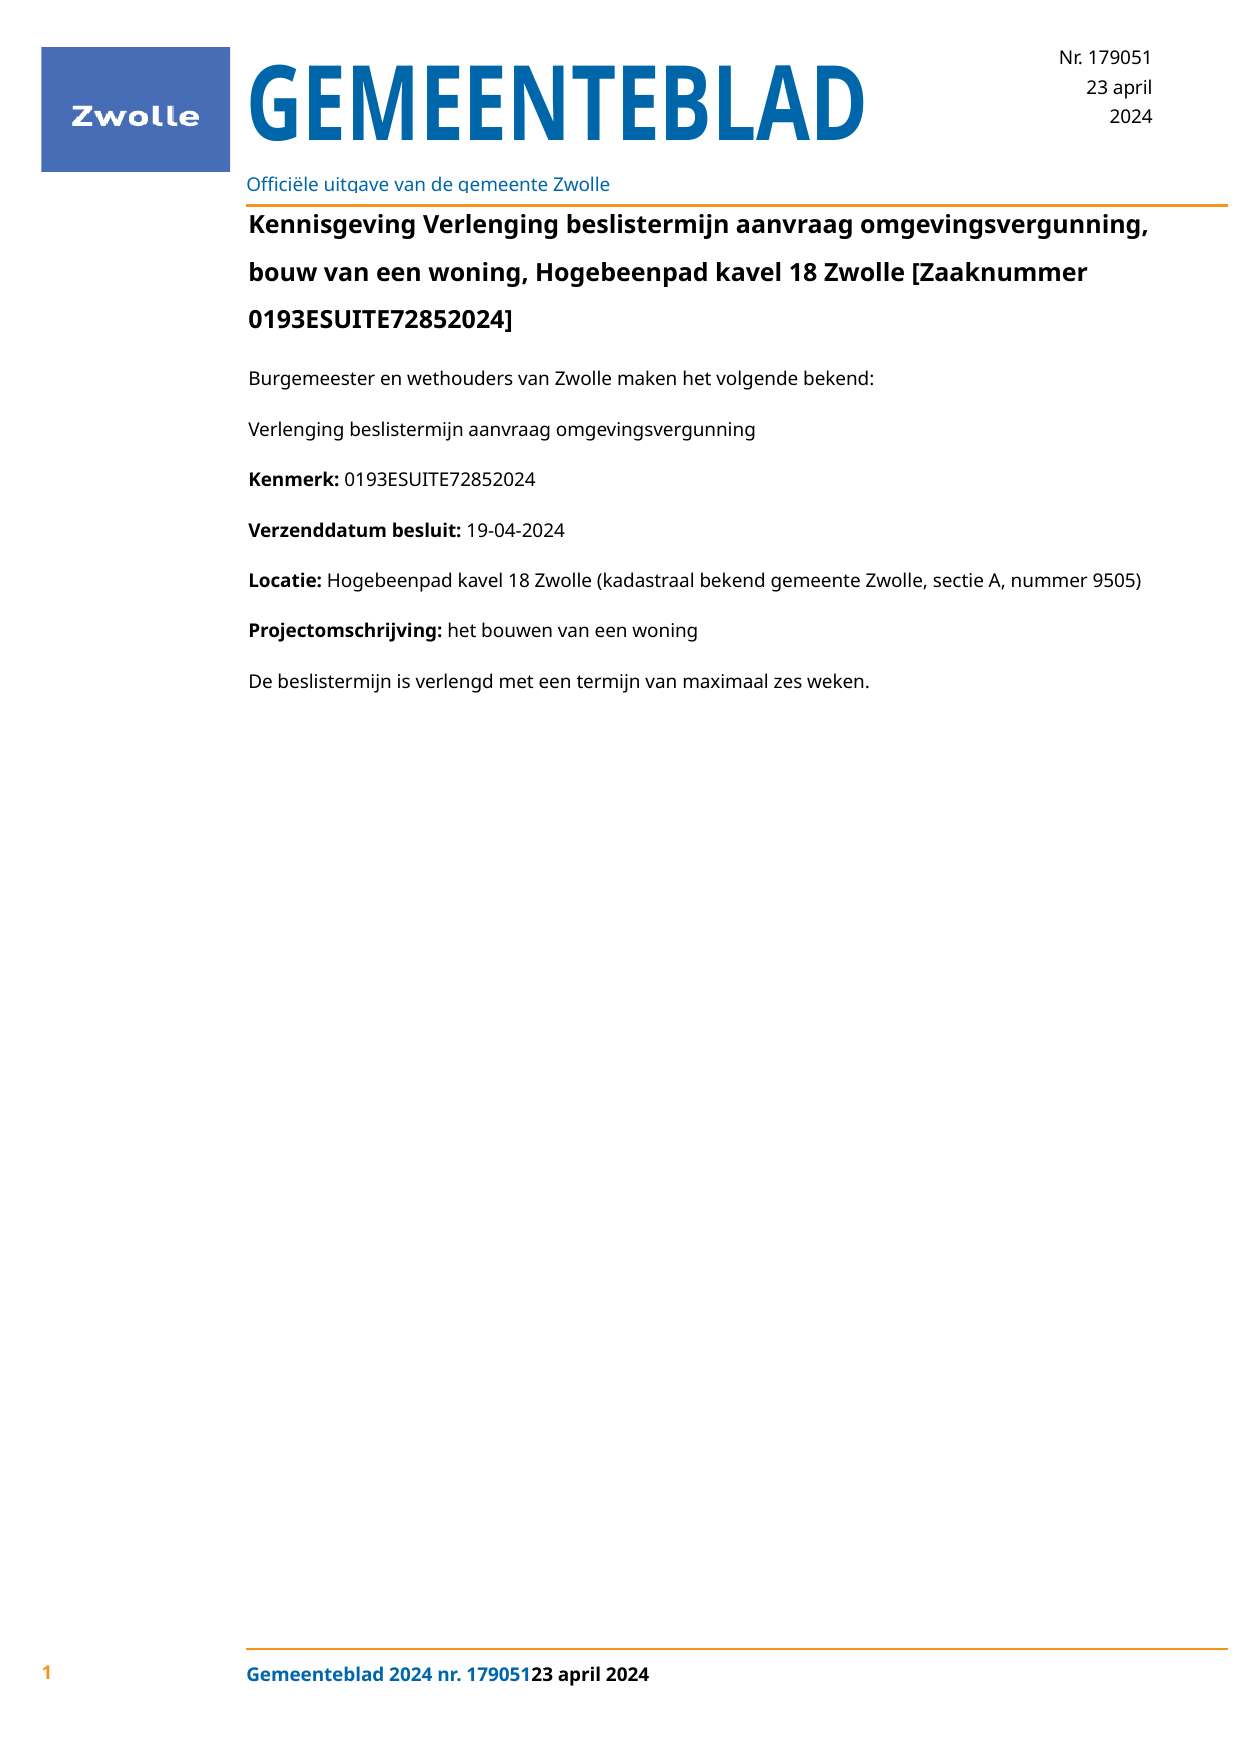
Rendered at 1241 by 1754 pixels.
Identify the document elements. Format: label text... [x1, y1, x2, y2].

picture [41, 47, 231, 172]
text Verlenging beslistermijn aanvraag omgevingsvergunning [248, 416, 1152, 442]
text Kennisgeving Verlenging beslistermijn aanvraag omgevingsvergunning, bouw van een woning, Hogebeenpad kavel 18 Zwolle [Zaaknummer 0193ESUITE72852024] [248, 207, 1152, 336]
text Projectomschrijving: het bouwen van een woning [248, 618, 1152, 643]
text Verzenddatum besluit: 19-04-2024 [248, 517, 1152, 542]
text Locatie: Hogebeenpad kavel 18 Zwolle (kadastraal bekend gemeente Zwolle, sectie A, nummer 9505) [248, 567, 1152, 593]
text Burgemeester en wethouders van Zwolle maken het volgende bekend: [248, 366, 1152, 391]
text De beslistermijn is verlengd met een termijn van maximaal zes weken. [248, 668, 1152, 694]
text Kenmerk: 0193ESUITE72852024 [248, 466, 1152, 492]
